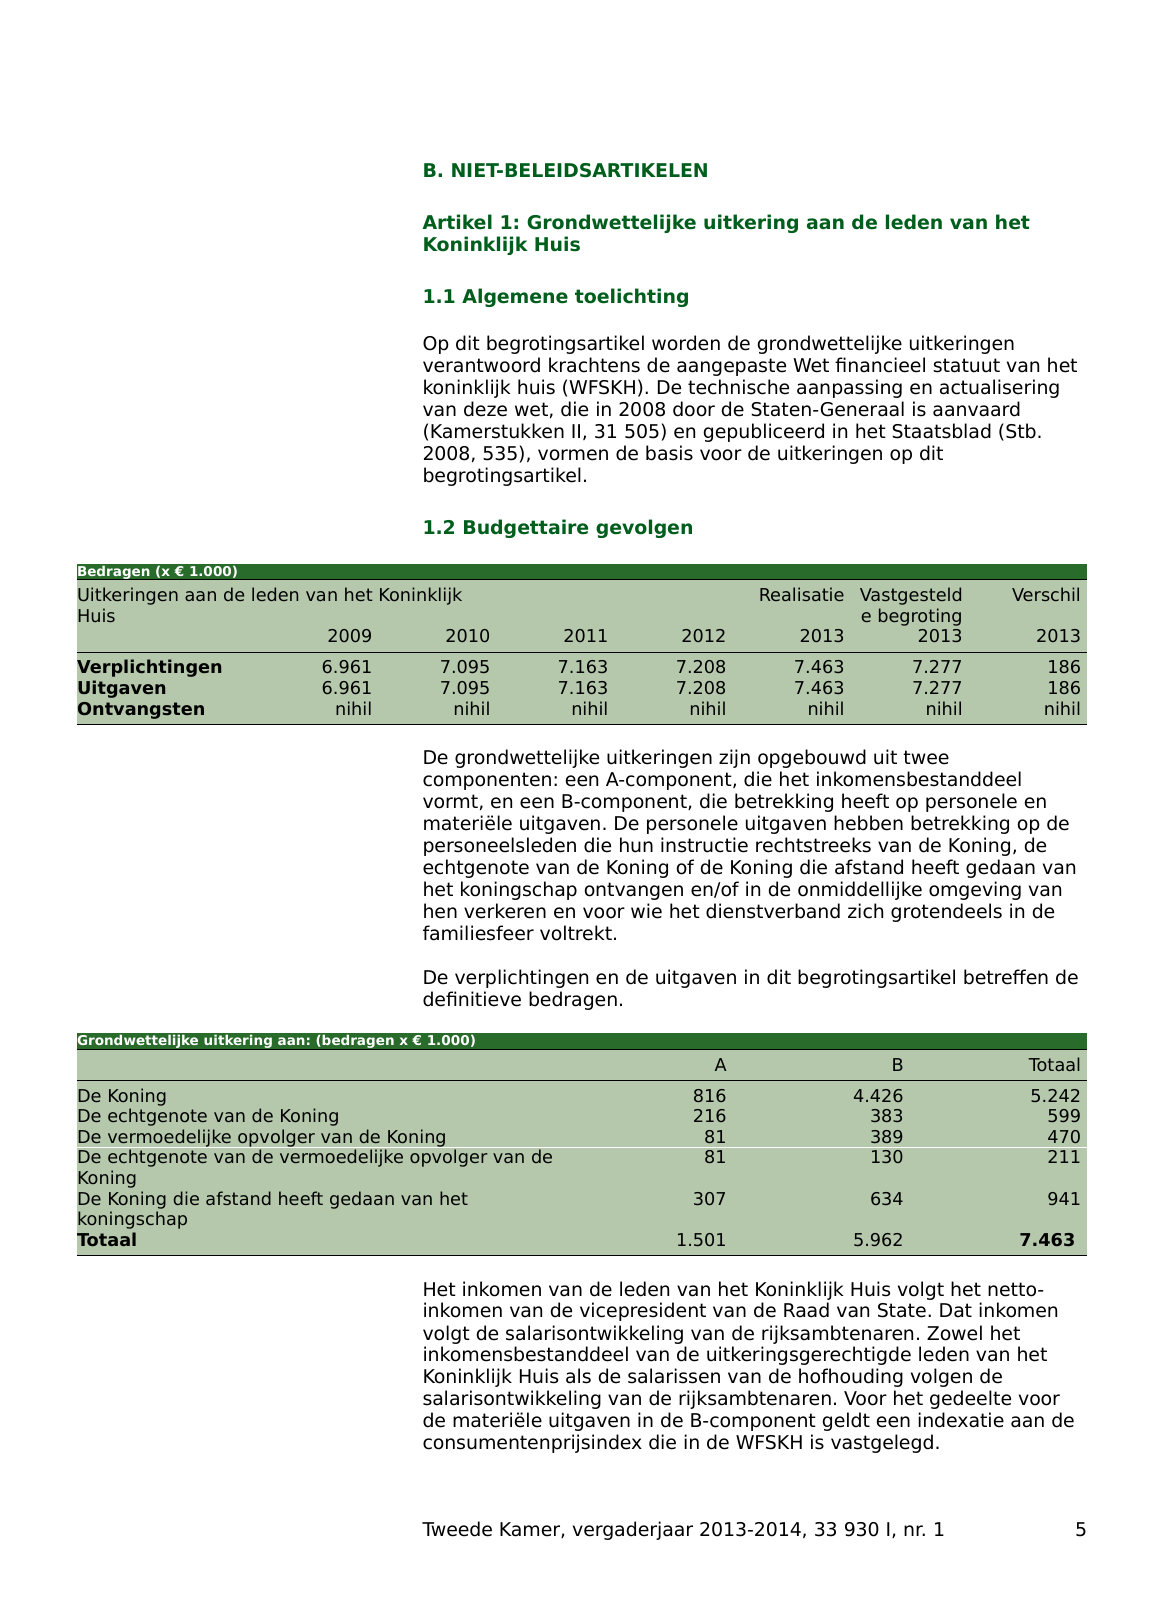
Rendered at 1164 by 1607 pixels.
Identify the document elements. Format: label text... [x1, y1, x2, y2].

table_cell nihil [969, 699, 1087, 724]
subtitle Artikel 1: Grondwettelijke uitkering aan de leden van het Koninklijk Huis [422, 212, 1087, 256]
table_cell 2013 [850, 626, 968, 652]
table_cell B [732, 1050, 909, 1080]
table_cell 6.961 [260, 678, 378, 699]
table_header Bedragen (x € 1.000) [77, 564, 1087, 579]
table_cell 7.463 [732, 653, 850, 678]
table_header Grondwettelijke uitkering aan: (bedragen x € 1.000) [77, 1033, 1087, 1049]
table_cell 470 [909, 1127, 1087, 1147]
table_cell nihil [850, 699, 968, 724]
table_cell 2013 [732, 626, 850, 652]
table_cell 130 [732, 1148, 909, 1189]
table_cell 7.463 [909, 1230, 1087, 1255]
table_cell 816 [555, 1081, 732, 1106]
table_cell 7.277 [850, 653, 968, 678]
table_cell Verschil [969, 580, 1087, 626]
table_cell [614, 580, 732, 626]
table_cell 2013 [969, 626, 1087, 652]
table_cell nihil [260, 699, 378, 724]
table_cell 634 [732, 1189, 909, 1230]
table_cell Ontvangsten [77, 699, 260, 724]
table_cell 1.501 [555, 1230, 732, 1255]
table_cell Totaal [909, 1050, 1087, 1080]
table_cell 186 [969, 653, 1087, 678]
table_cell 7.208 [614, 678, 732, 699]
text Het inkomen van de leden van het Koninklijk Huis volgt het netto-inkomen van de vicepresident van de Raad van State. Dat inkomen volgt de salarisontwikkeling van de rijksambtenaren. Zowel het inkomensbestanddeel van de uitkeringsgerechtigde leden van het Koninklijk Huis als de salarissen van de hofhouding volgen de salarisontwikkeling van de rijksambtenaren. Voor het gedeelte voor de materiële uitgaven in de B-component geldt een indexatie aan de consumentenprijsindex die in de WFSKH is vastgelegd. [422, 1278, 1087, 1454]
table_cell 7.277 [850, 678, 968, 699]
table_cell Uitgaven [77, 678, 260, 699]
subtitle 1.2 Budgettaire gevolgen [422, 517, 1087, 539]
table_cell nihil [496, 699, 614, 724]
table_cell A [555, 1050, 732, 1080]
table_cell [496, 580, 614, 626]
table_cell 599 [909, 1106, 1087, 1127]
table_cell nihil [732, 699, 850, 724]
table_cell 5.962 [732, 1230, 909, 1255]
table_cell Totaal [77, 1230, 555, 1255]
table_cell 4.426 [732, 1081, 909, 1106]
table_cell De echtgenote van de Koning [77, 1106, 555, 1127]
subtitle 1.1 Algemene toelichting [422, 286, 1087, 308]
table_cell De echtgenote van de vermoedelijke opvolger van de Koning [77, 1148, 555, 1189]
table_cell [77, 1050, 555, 1080]
table_cell 216 [555, 1106, 732, 1127]
table_cell 7.463 [732, 678, 850, 699]
table_cell 389 [732, 1127, 909, 1147]
table_cell 7.095 [378, 678, 496, 699]
table_cell 81 [555, 1127, 732, 1147]
table_cell De vermoedelijke opvolger van de Koning [77, 1127, 555, 1147]
text De grondwettelijke uitkeringen zijn opgebouwd uit twee componenten: een A-component, die het inkomensbestanddeel vormt, en een B-component, die betrekking heeft op personele en materiële uitgaven. De personele uitgaven hebben betrekking op de personeelsleden die hun instructie rechtstreeks van de Koning, de echtgenote van de Koning of de Koning die afstand heeft gedaan van het koningschap ontvangen en/of in de onmiddellijke omgeving van hen verkeren en voor wie het dienstverband zich grotendeels in de familiesfeer voltrekt. [422, 747, 1087, 945]
table_cell 186 [969, 678, 1087, 699]
table_cell 2010 [378, 626, 496, 652]
table_cell 7.208 [614, 653, 732, 678]
table_cell Verplichtingen [77, 653, 260, 678]
subtitle B. NIET-BELEIDSARTIKELEN [422, 160, 1087, 182]
table_cell nihil [378, 699, 496, 724]
table_cell 2011 [496, 626, 614, 652]
table_cell 383 [732, 1106, 909, 1127]
table_cell 7.163 [496, 653, 614, 678]
table_cell Realisatie [732, 580, 850, 626]
table_cell 7.095 [378, 653, 496, 678]
table_cell 941 [909, 1189, 1087, 1230]
table_cell 81 [555, 1148, 732, 1189]
table_cell [77, 626, 260, 652]
table_cell Vastgestelde begroting [850, 580, 968, 626]
table_cell De Koning [77, 1081, 555, 1106]
table_cell 2012 [614, 626, 732, 652]
table_cell 6.961 [260, 653, 378, 678]
table_cell 2009 [260, 626, 378, 652]
table_cell Uitkeringen aan de leden van het Koninklijk Huis [77, 580, 496, 626]
table_cell 5.242 [909, 1081, 1087, 1106]
table_cell 307 [555, 1189, 732, 1230]
table_cell 7.163 [496, 678, 614, 699]
text De verplichtingen en de uitgaven in dit begrotingsartikel betreffen de definitieve bedragen. [422, 967, 1087, 1011]
table_cell De Koning die afstand heeft gedaan van het koningschap [77, 1189, 555, 1230]
table_cell 211 [909, 1148, 1087, 1189]
table_cell nihil [614, 699, 732, 724]
text Op dit begrotingsartikel worden de grondwettelijke uitkeringen verantwoord krachtens de aangepaste Wet financieel statuut van het koninklijk huis (WFSKH). De technische aanpassing en actualisering van deze wet, die in 2008 door de Staten-Generaal is aanvaard (Kamerstukken II, 31 505) en gepubliceerd in het Staatsblad (Stb. 2008, 535), vormen de basis voor de uitkeringen op dit begrotingsartikel. [422, 333, 1087, 487]
